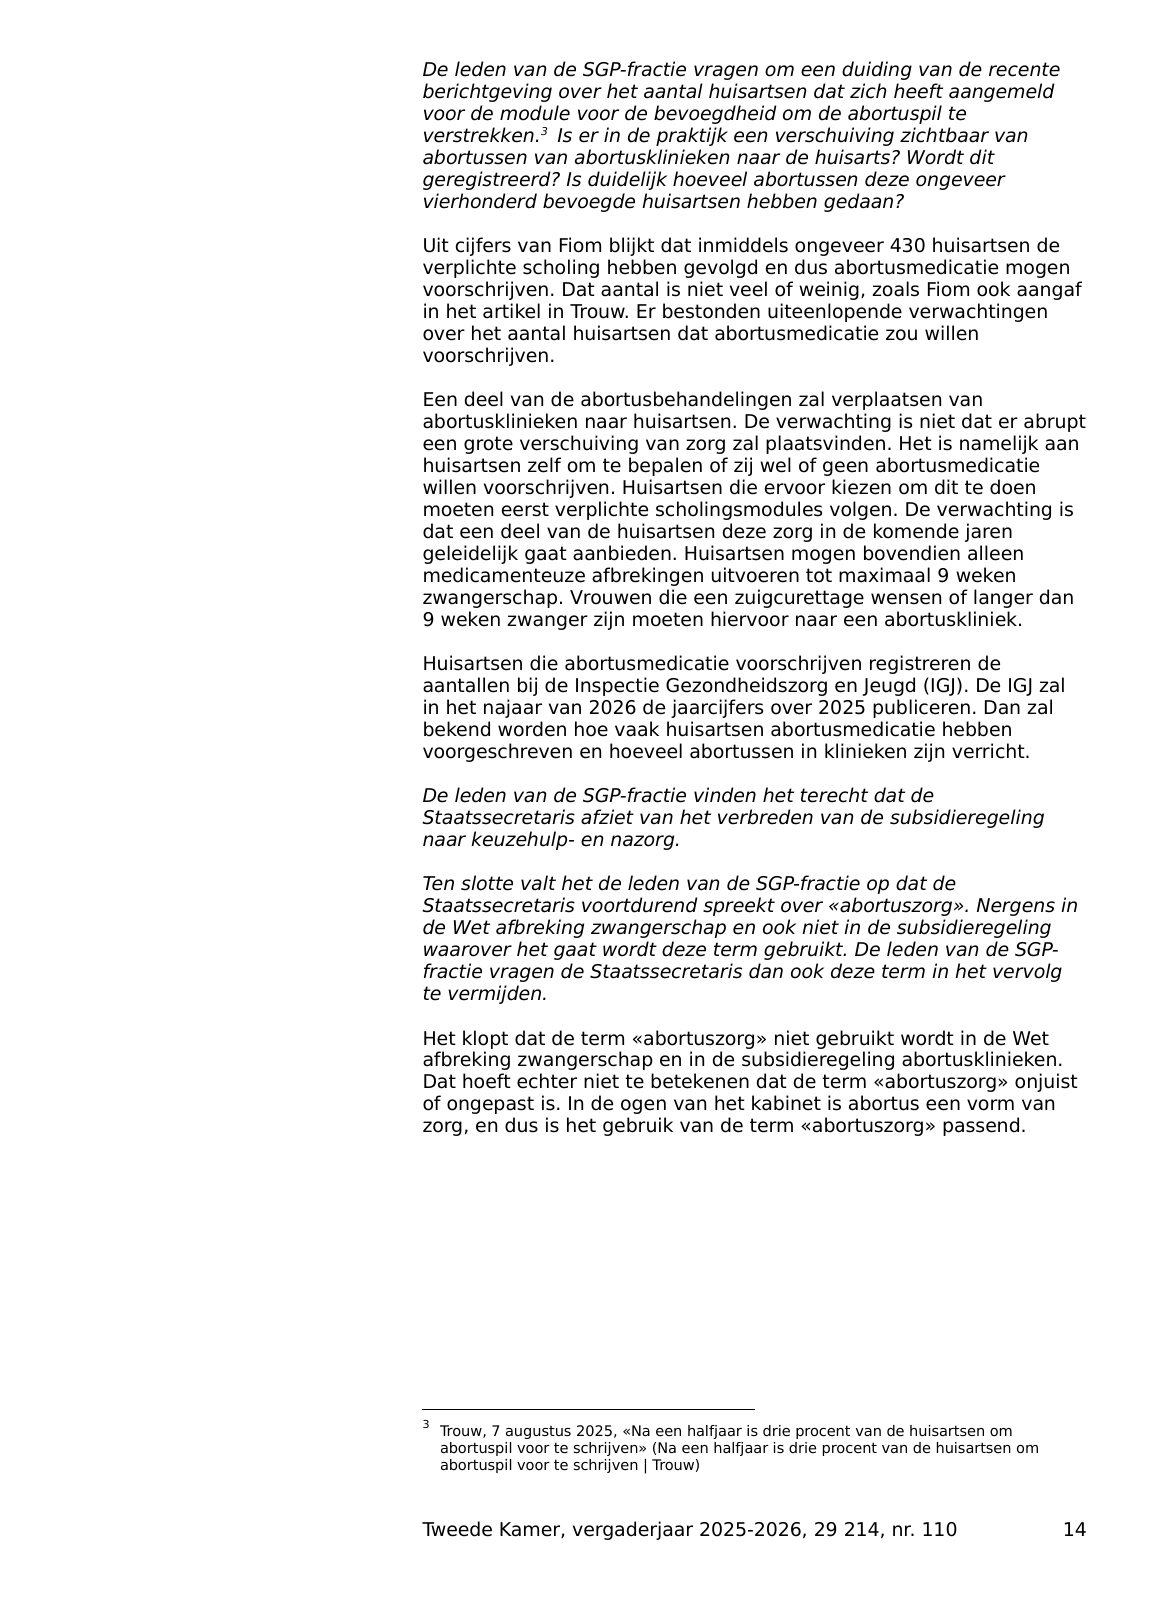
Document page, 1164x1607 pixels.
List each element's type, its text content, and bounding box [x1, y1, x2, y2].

text Het klopt dat de term «abortuszorg» niet gebruikt wordt in de Wet afbreking zwangerschap en in de subsidieregeling abortusklinieken. Dat hoeft echter niet te betekenen dat de term «abortuszorg» onjuist of ongepast is. In de ogen van het kabinet is abortus een vorm van zorg, en dus is het gebruik van de term «abortuszorg» passend. [422, 1027, 1087, 1137]
text Ten slotte valt het de leden van de SGP-fractie op dat de Staatssecretaris voortdurend spreekt over «abortuszorg». Nergens in de Wet afbreking zwangerschap en ook niet in de subsidieregeling waarover het gaat wordt deze term gebruikt. De leden van de SGP-fractie vragen de Staatssecretaris dan ook deze term in het vervolg te vermijden. [422, 873, 1087, 1005]
text Huisartsen die abortusmedicatie voorschrijven registreren de aantallen bij de Inspectie Gezondheidszorg en Jeugd (IGJ). De IGJ zal in het najaar van 2026 de jaarcijfers over 2025 publiceren. Dan zal bekend worden hoe vaak huisartsen abortusmedicatie hebben voorgeschreven en hoeveel abortussen in klinieken zijn verricht. [422, 653, 1087, 763]
text De leden van de SGP-fractie vragen om een duiding van de recente berichtgeving over het aantal huisartsen dat zich heeft aangemeld voor de module voor de bevoegdheid om de abortuspil te verstrekken. Is er in de praktijk een verschuiving zichtbaar van abortussen van abortusklinieken naar de huisarts? Wordt dit geregistreerd? Is duidelijk hoeveel abortussen deze ongeveer vierhonderd bevoegde huisartsen hebben gedaan? [422, 59, 1087, 213]
text Trouw, 7 augustus 2025, «Na een halfjaar is drie procent van de huisartsen om abortuspil voor te schrijven» (Na een halfjaar is drie procent van de huisartsen om abortuspil voor te schrijven | Trouw) [422, 1418, 1087, 1474]
text Een deel van de abortusbehandelingen zal verplaatsen van abortusklinieken naar huisartsen. De verwachting is niet dat er abrupt een grote verschuiving van zorg zal plaatsvinden. Het is namelijk aan huisartsen zelf om te bepalen of zij wel of geen abortusmedicatie willen voorschrijven. Huisartsen die ervoor kiezen om dit te doen moeten eerst verplichte scholingsmodules volgen. De verwachting is dat een deel van de huisartsen deze zorg in de komende jaren geleidelijk gaat aanbieden. Huisartsen mogen bovendien alleen medicamenteuze afbrekingen uitvoeren tot maximaal 9 weken zwangerschap. Vrouwen die een zuigcurettage wensen of langer dan 9 weken zwanger zijn moeten hiervoor naar een abortuskliniek. [422, 389, 1087, 631]
text Uit cijfers van Fiom blijkt dat inmiddels ongeveer 430 huisartsen de verplichte scholing hebben gevolgd en dus abortusmedicatie mogen voorschrijven. Dat aantal is niet veel of weinig, zoals Fiom ook aangaf in het artikel in Trouw. Er bestonden uiteenlopende verwachtingen over het aantal huisartsen dat abortusmedicatie zou willen voorschrijven. [422, 235, 1087, 367]
text De leden van de SGP-fractie vinden het terecht dat de Staatssecretaris afziet van het verbreden van de subsidieregeling naar keuzehulp- en nazorg. [422, 785, 1087, 851]
